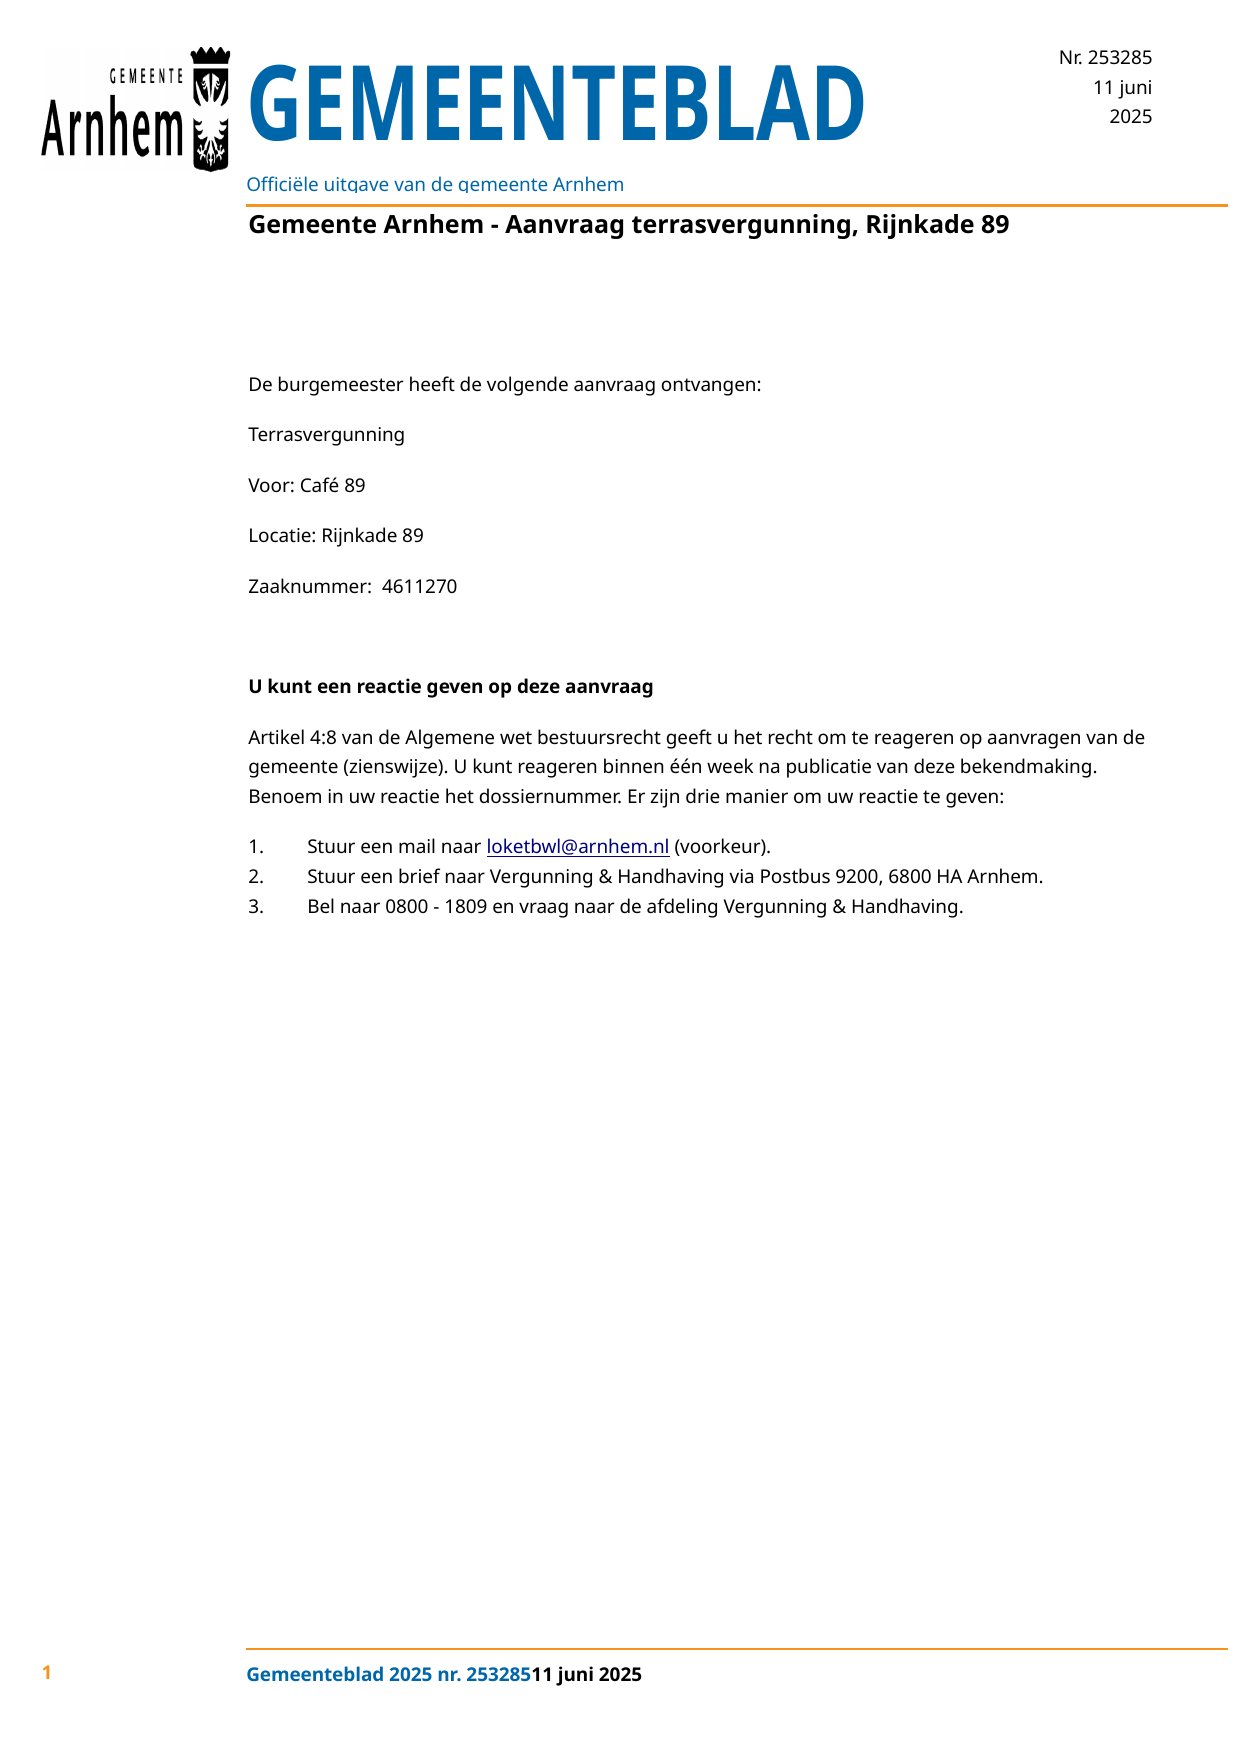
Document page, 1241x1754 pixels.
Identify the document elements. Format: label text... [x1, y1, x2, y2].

text Artikel 4:8 van de Algemene wet bestuursrecht geeft u het recht om te reageren op aanvragen van de gemeente (zienswijze). U kunt reageren binnen één week na publicatie van deze bekendmaking. Benoem in uw reactie het dossiernummer. Er zijn drie manier om uw reactie te geven: [248, 724, 1152, 809]
text Zaaknummer: 4611270 [248, 573, 1152, 598]
text Gemeente Arnhem - Aanvraag terrasvergunning, Rijnkade 89 [248, 207, 1152, 241]
text U kunt een reactie geven op deze aanvraag [248, 674, 1152, 699]
text Locatie: Rijnkade 89 [248, 522, 1152, 548]
picture [41, 47, 231, 172]
list Stuur een brief naar Vergunning & Handhaving via Postbus 9200, 6800 HA Arnhem. [248, 863, 1152, 889]
text Terrasvergunning [248, 422, 1152, 447]
list Bel naar 0800 - 1809 en vraag naar de afdeling Vergunning & Handhaving. [248, 893, 1152, 918]
text Voor: Café 89 [248, 472, 1152, 498]
list Stuur een mail naar loketbwl@arnhem.nl (voorkeur). [248, 834, 1152, 859]
text De burgemeester heeft de volgende aanvraag ontvangen: [248, 371, 1152, 397]
